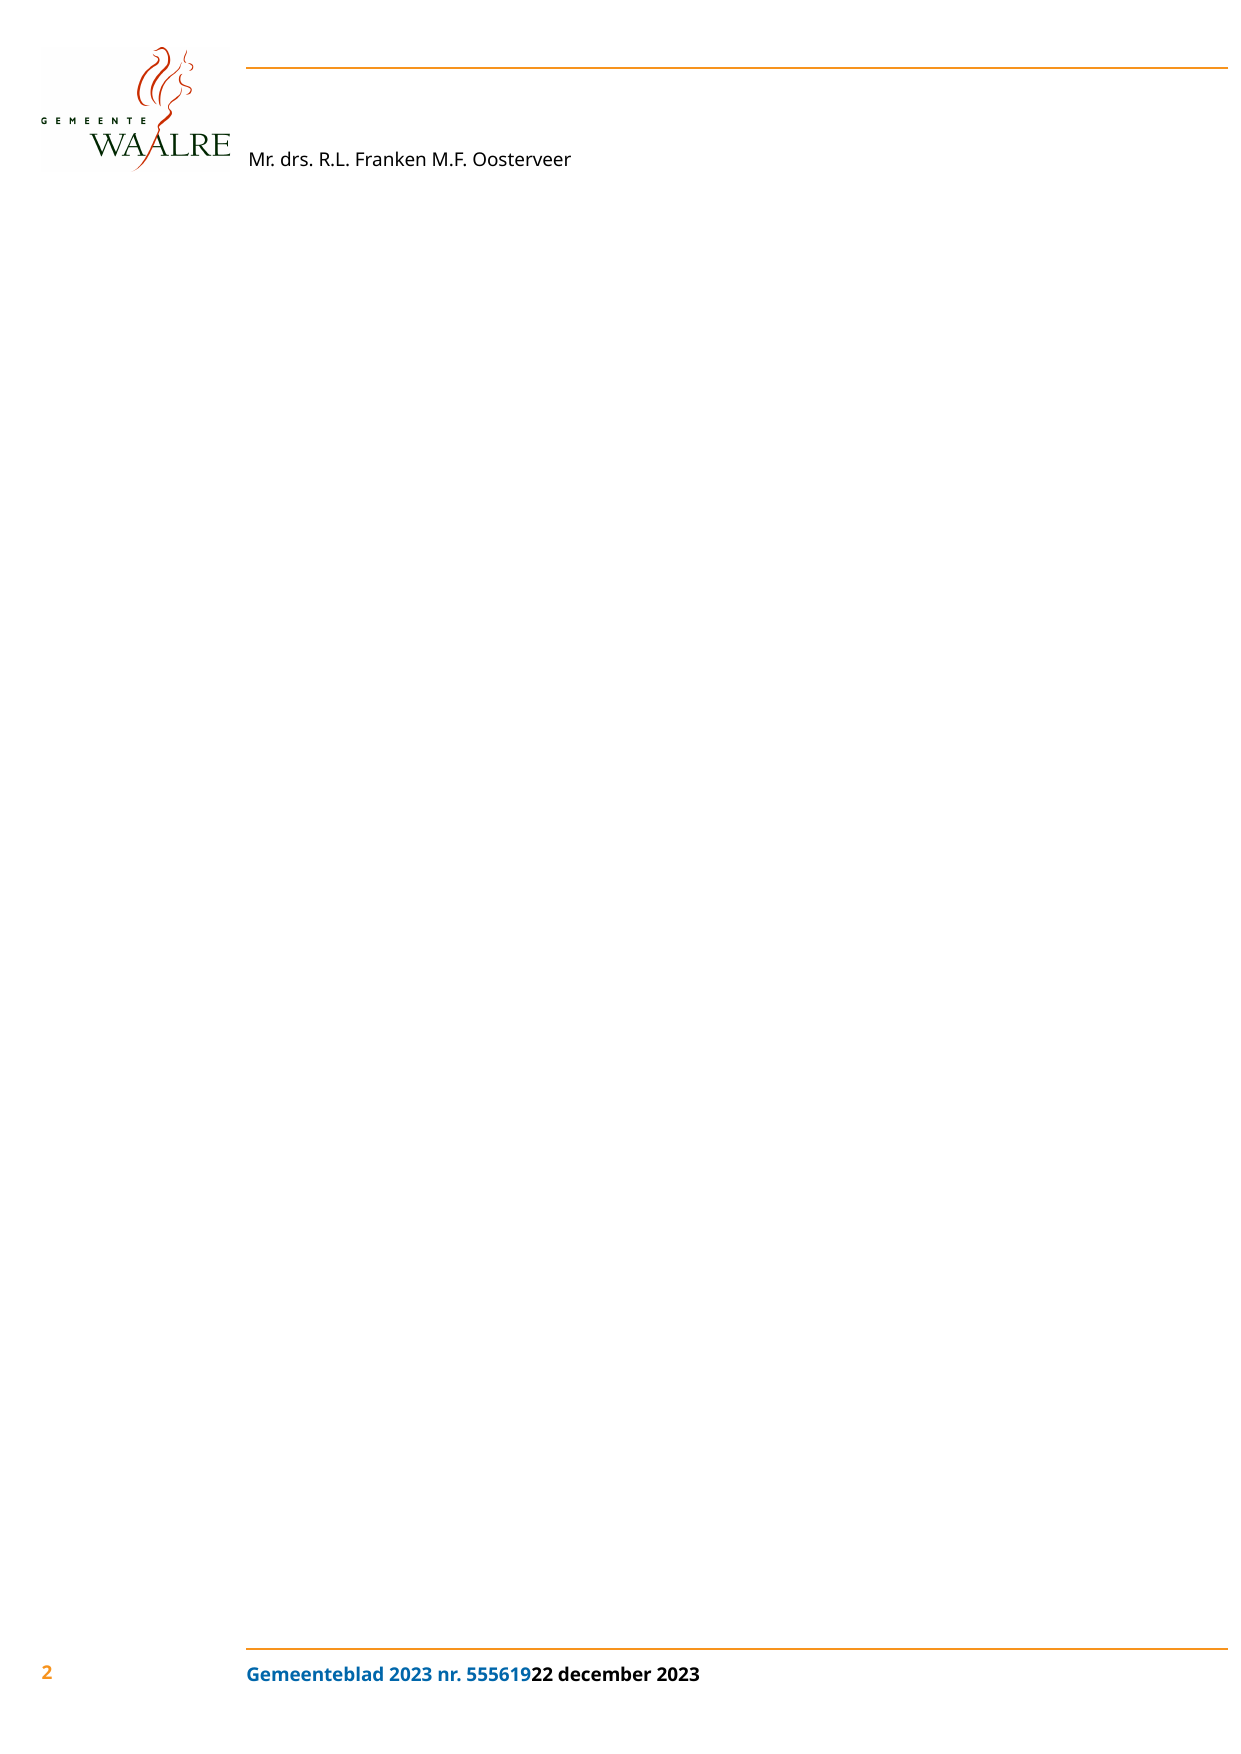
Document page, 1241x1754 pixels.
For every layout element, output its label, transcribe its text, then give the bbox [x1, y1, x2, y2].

text Mr. drs. R.L. Franken M.F. Oosterveer [248, 146, 1152, 172]
picture [41, 47, 231, 172]
